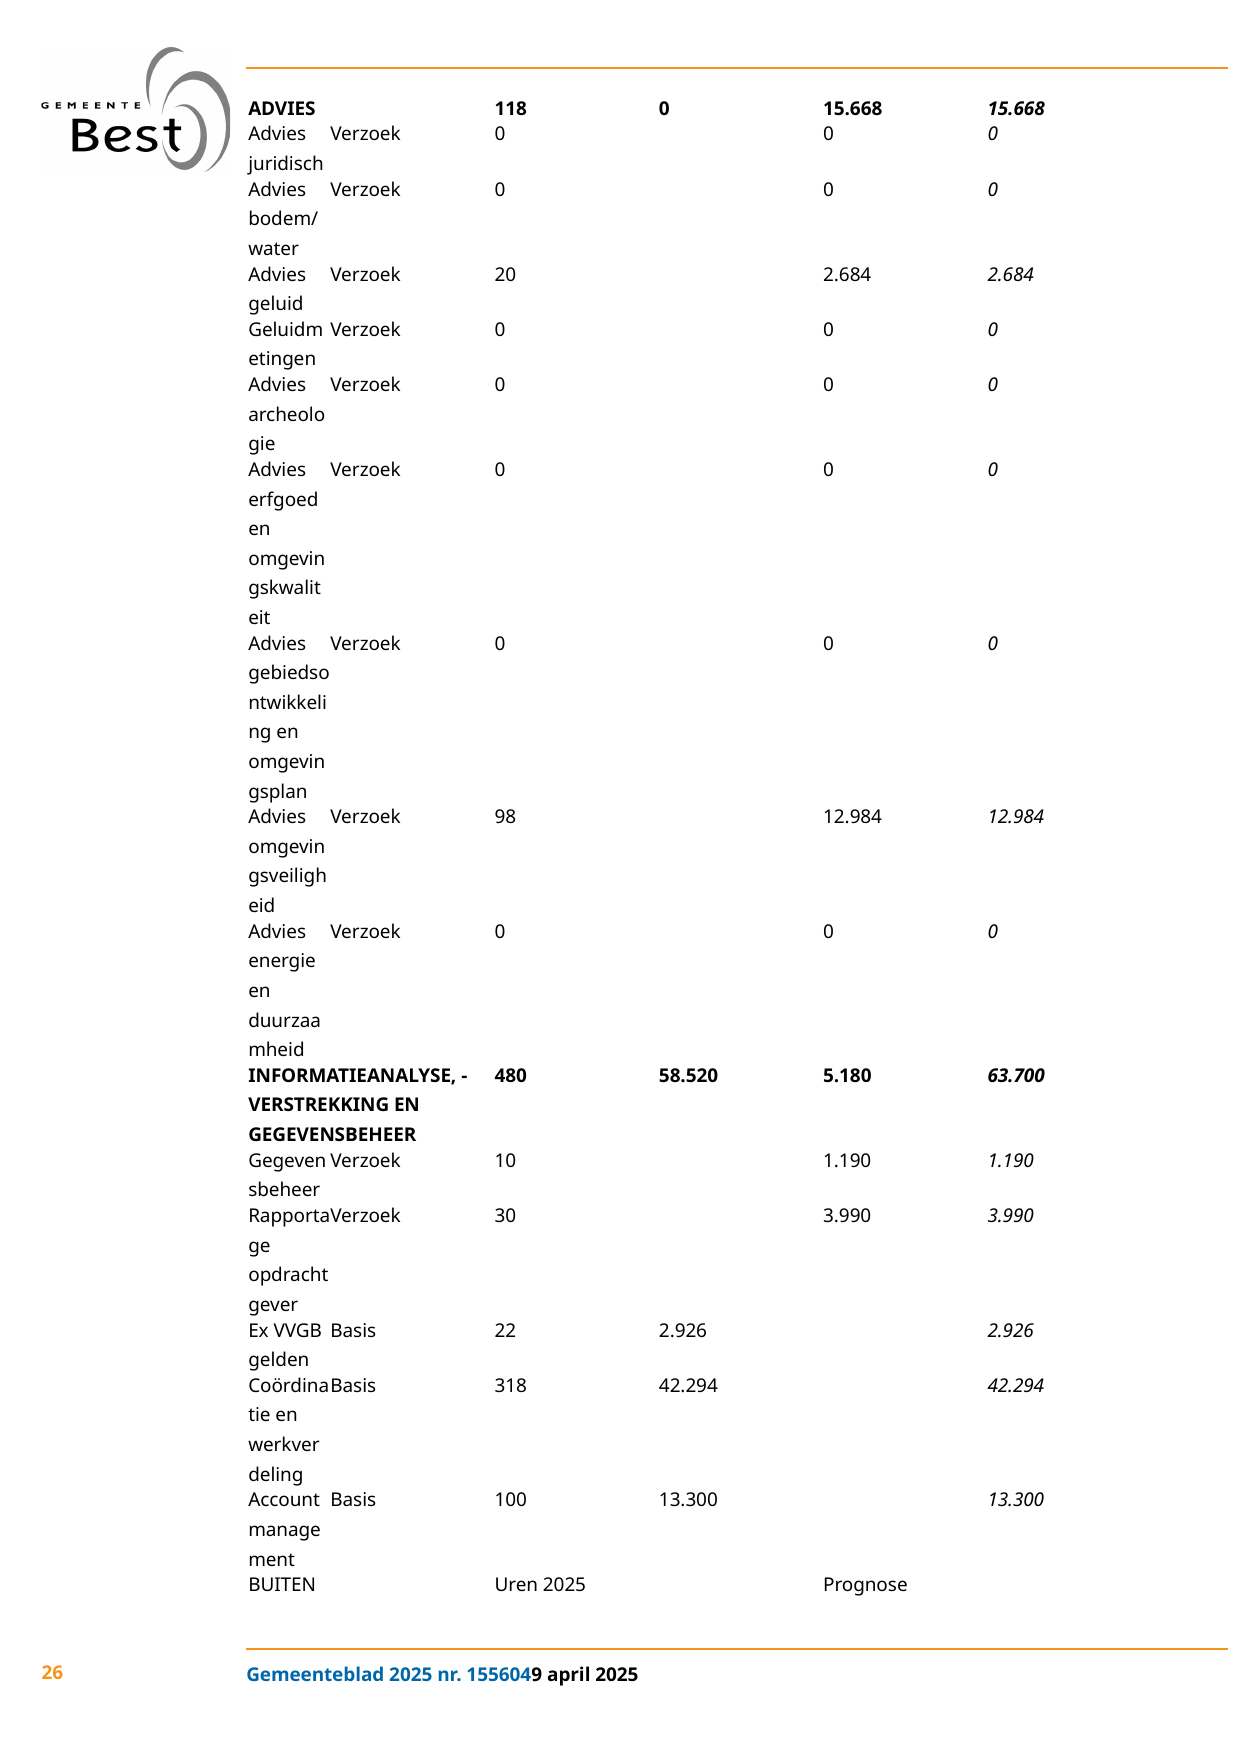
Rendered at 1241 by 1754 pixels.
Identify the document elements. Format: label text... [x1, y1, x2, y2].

table_cell [823, 1317, 987, 1372]
table_cell Verzoek [330, 261, 494, 316]
table_cell [659, 456, 823, 630]
table_cell 0 [823, 630, 987, 803]
table_cell INFORMATIEANALYSE, -VERSTREKKING EN GEGEVENSBEHEER [248, 1062, 494, 1147]
table_cell 2.684 [823, 261, 987, 316]
table_cell Uren 2025 [494, 1571, 659, 1597]
table_cell Coördinatie en werkverdeling [248, 1372, 330, 1487]
table_cell Verzoek [330, 1202, 494, 1317]
table_cell 0 [494, 176, 659, 261]
table_cell 13.300 [987, 1487, 1152, 1571]
table_cell 1.190 [987, 1147, 1152, 1202]
table_cell 58.520 [659, 1062, 823, 1147]
table_cell Prognose [823, 1571, 987, 1597]
table_cell 12.984 [823, 804, 987, 918]
table_cell [659, 630, 823, 803]
table_cell 0 [823, 456, 987, 630]
table_cell 13.300 [659, 1487, 823, 1571]
table_cell 0 [659, 95, 823, 121]
table_cell 42.294 [659, 1372, 823, 1487]
table_cell 0 [494, 456, 659, 630]
table_cell BUITEN [248, 1571, 330, 1597]
table_cell [659, 261, 823, 316]
table_cell 480 [494, 1062, 659, 1147]
table_cell 0 [494, 371, 659, 456]
table_cell [659, 1147, 823, 1202]
table_cell [823, 1487, 987, 1571]
table_cell 63.700 [987, 1062, 1152, 1147]
table_cell Verzoek [330, 630, 494, 803]
table_cell 0 [987, 630, 1152, 803]
table_cell [659, 1571, 823, 1597]
table_cell 15.668 [987, 95, 1152, 121]
table_cell Verzoek [330, 316, 494, 371]
table_cell Gegevensbeheer [248, 1147, 330, 1202]
table_cell 0 [987, 176, 1152, 261]
table_cell 0 [987, 456, 1152, 630]
table_cell 0 [494, 918, 659, 1062]
table_cell 0 [987, 316, 1152, 371]
table_cell Ex VVGB gelden [248, 1317, 330, 1372]
table_cell 0 [494, 316, 659, 371]
table_cell 22 [494, 1317, 659, 1372]
table_cell 0 [987, 918, 1152, 1062]
table_cell Advies erfgoed en omgevingskwaliteit [248, 456, 330, 630]
table_cell Advies bodem/water [248, 176, 330, 261]
table_cell Basis [330, 1317, 494, 1372]
table_cell Verzoek [330, 1147, 494, 1202]
table_cell 118 [494, 95, 659, 121]
table_cell [330, 95, 494, 121]
table_cell Rapportage opdrachtgever [248, 1202, 330, 1317]
table_cell Verzoek [330, 918, 494, 1062]
table_cell 10 [494, 1147, 659, 1202]
table_cell 100 [494, 1487, 659, 1571]
table_cell Advies gebiedsontwikkeling en omgevingsplan [248, 630, 330, 803]
table_cell Accountmanagement [248, 1487, 330, 1571]
table_cell [659, 804, 823, 918]
table_cell 98 [494, 804, 659, 918]
table_cell 0 [494, 630, 659, 803]
table_cell 12.984 [987, 804, 1152, 918]
table_cell [659, 316, 823, 371]
table_cell [659, 1202, 823, 1317]
table_cell 2.926 [659, 1317, 823, 1372]
table_cell Verzoek [330, 456, 494, 630]
table_cell 1.190 [823, 1147, 987, 1202]
table_cell [987, 1571, 1152, 1597]
table_cell Basis [330, 1372, 494, 1487]
table_cell 0 [823, 371, 987, 456]
table_cell 0 [823, 121, 987, 176]
table_cell 0 [987, 371, 1152, 456]
table_cell 0 [494, 121, 659, 176]
table_cell [659, 371, 823, 456]
table_cell [823, 1372, 987, 1487]
table_cell 0 [823, 918, 987, 1062]
table_cell [659, 176, 823, 261]
table_cell Advies omgevingsveiligheid [248, 804, 330, 918]
table_cell 0 [987, 121, 1152, 176]
table_cell 30 [494, 1202, 659, 1317]
table_cell [659, 918, 823, 1062]
table_cell [659, 121, 823, 176]
table_cell 0 [823, 176, 987, 261]
table_cell 3.990 [987, 1202, 1152, 1317]
table_cell Advies energie en duurzaamheid [248, 918, 330, 1062]
table_cell Advies archeologie [248, 371, 330, 456]
table_cell Geluidmetingen [248, 316, 330, 371]
table_cell Basis [330, 1487, 494, 1571]
table_cell 0 [823, 316, 987, 371]
table_cell Verzoek [330, 804, 494, 918]
table_cell Verzoek [330, 371, 494, 456]
table_cell 2.684 [987, 261, 1152, 316]
table_cell 5.180 [823, 1062, 987, 1147]
table_cell 20 [494, 261, 659, 316]
table_cell 318 [494, 1372, 659, 1487]
table_cell ADVIES [248, 95, 330, 121]
table_cell [330, 1571, 494, 1597]
table_cell 15.668 [823, 95, 987, 121]
table_cell 3.990 [823, 1202, 987, 1317]
table_cell Verzoek [330, 121, 494, 176]
table_cell Verzoek [330, 176, 494, 261]
table_cell Advies juridisch [248, 121, 330, 176]
table_cell 2.926 [987, 1317, 1152, 1372]
table_cell 42.294 [987, 1372, 1152, 1487]
picture [41, 47, 231, 172]
table_cell Advies geluid [248, 261, 330, 316]
